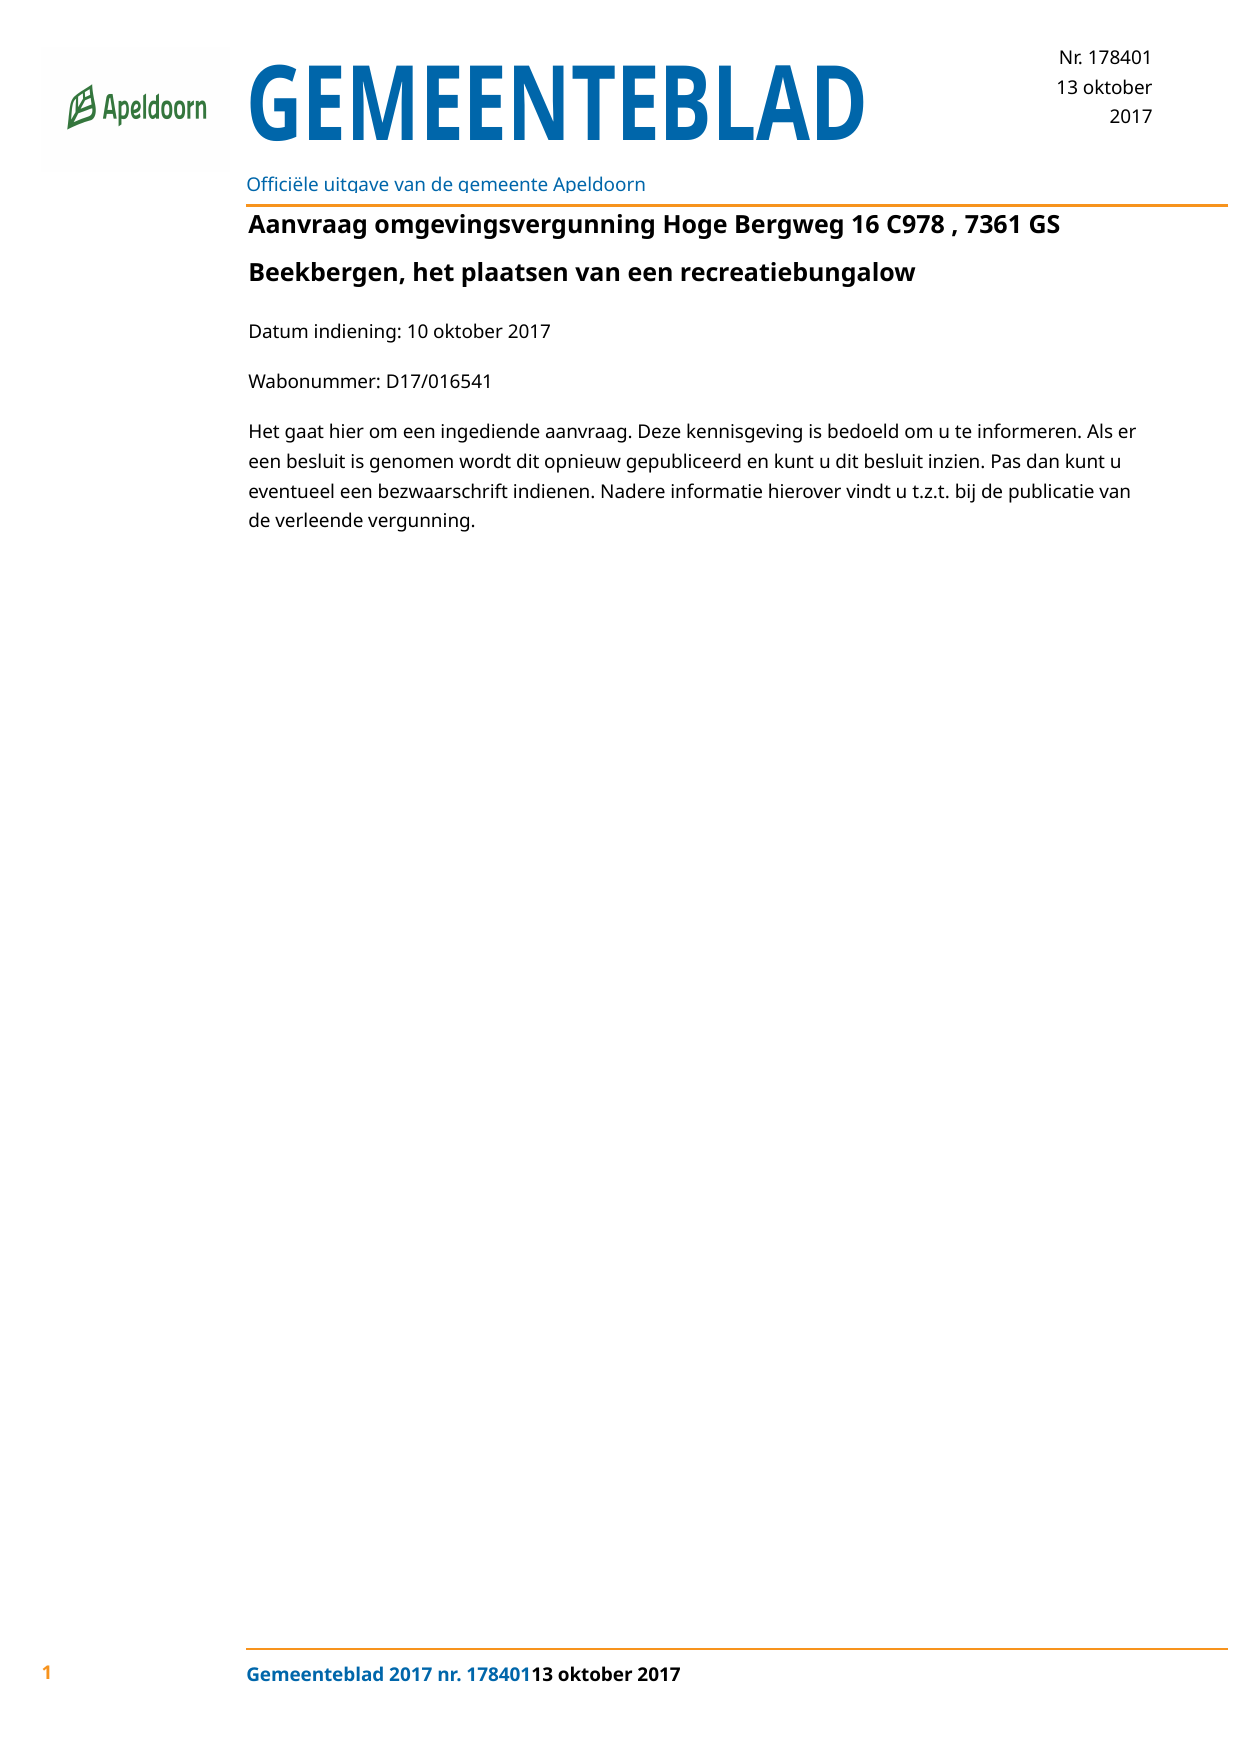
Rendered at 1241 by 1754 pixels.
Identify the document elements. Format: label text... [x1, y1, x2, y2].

picture [41, 47, 231, 172]
text Datum indiening: 10 oktober 2017 [248, 318, 1152, 344]
text Het gaat hier om een ingediende aanvraag. Deze kennisgeving is bedoeld om u te informeren. Als er een besluit is genomen wordt dit opnieuw gepubliceerd en kunt u dit besluit inzien. Pas dan kunt u eventueel een bezwaarschrift indienen. Nadere informatie hierover vindt u t.z.t. bij de publicatie van de verleende vergunning. [248, 419, 1152, 533]
text Aanvraag omgevingsvergunning Hoge Bergweg 16 C978 , 7361 GS Beekbergen, het plaatsen van een recreatiebungalow [248, 207, 1152, 288]
text Wabonummer: D17/016541 [248, 368, 1152, 394]
